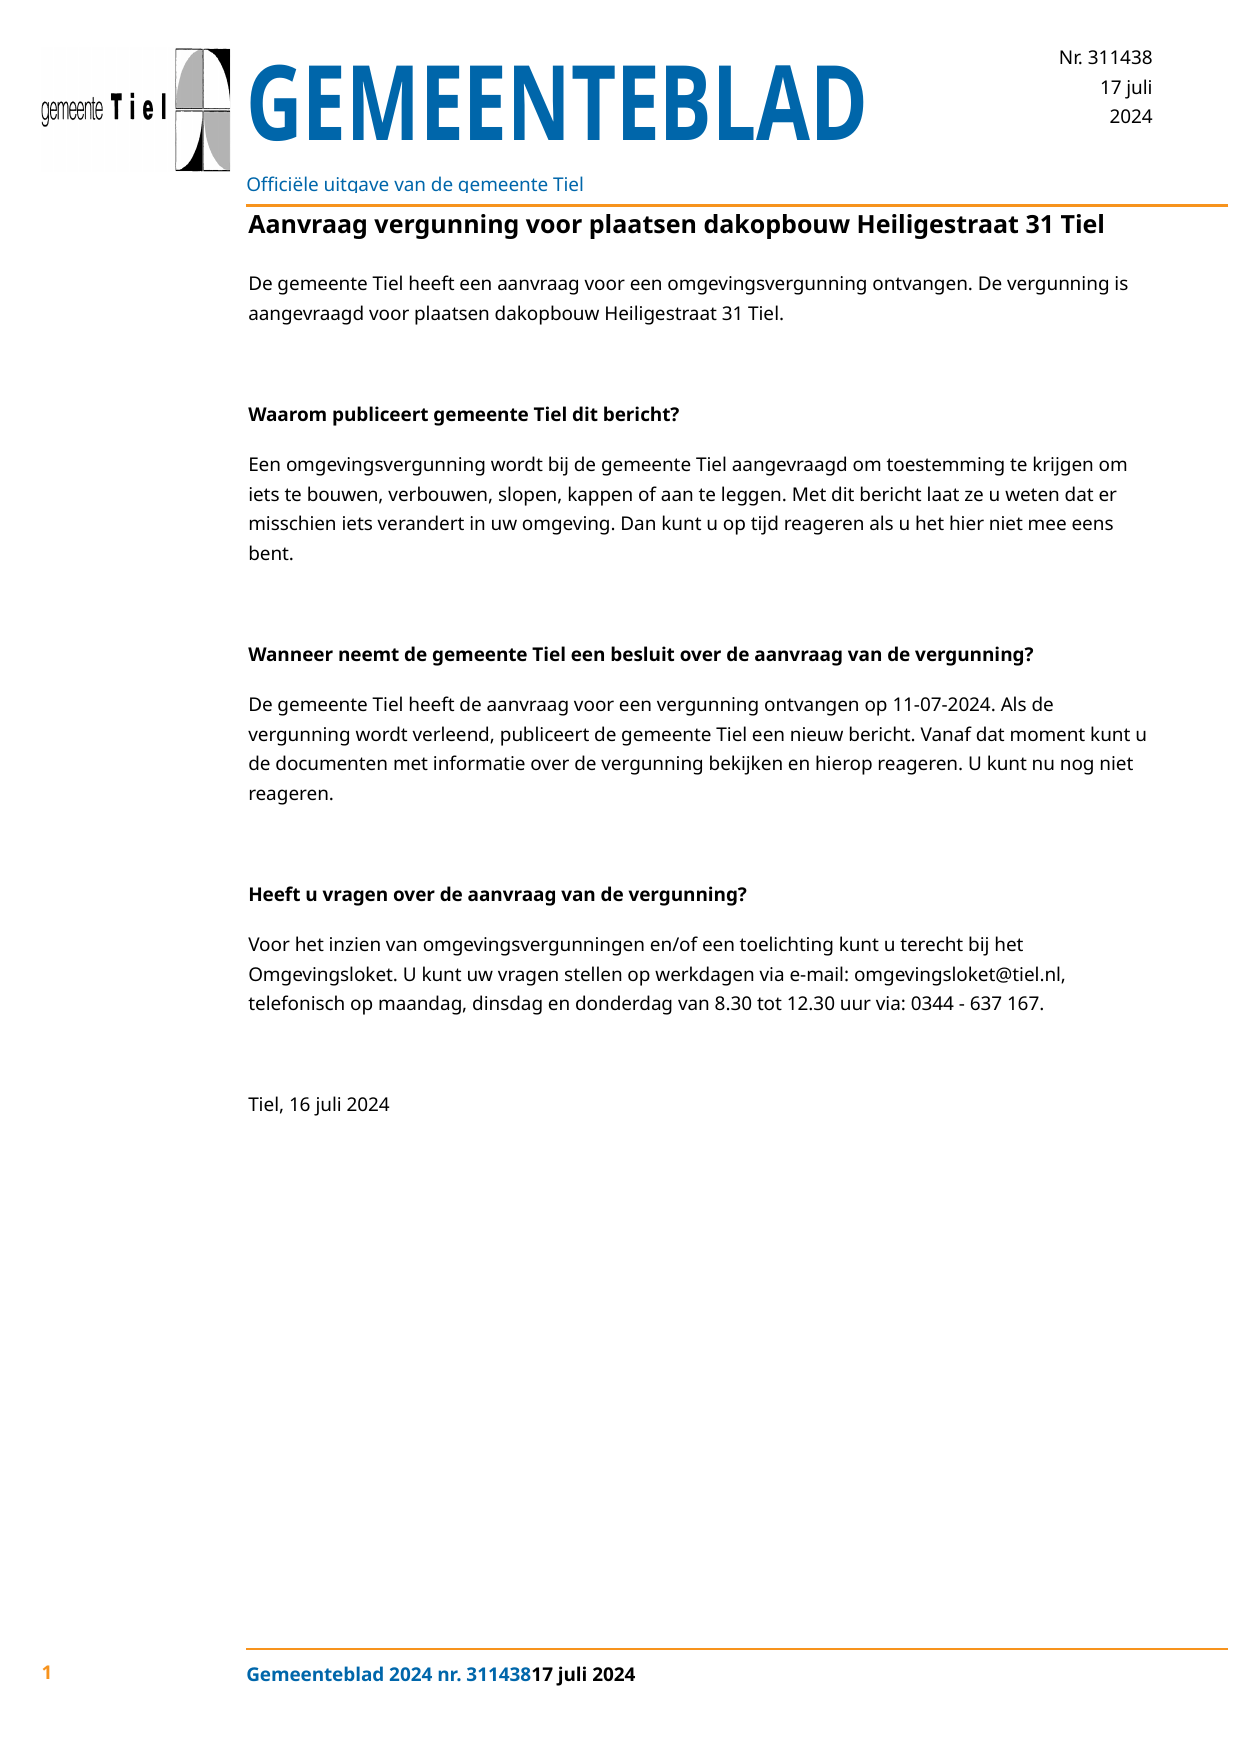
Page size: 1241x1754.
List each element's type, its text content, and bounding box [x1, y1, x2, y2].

text Een omgevingsvergunning wordt bij de gemeente Tiel aangevraagd om toestemming te krijgen om iets te bouwen, verbouwen, slopen, kappen of aan te leggen. Met dit bericht laat ze u weten dat er misschien iets verandert in uw omgeving. Dan kunt u op tijd reageren als u het hier niet mee eens bent. [248, 451, 1152, 566]
text De gemeente Tiel heeft een aanvraag voor een omgevingsvergunning ontvangen. De vergunning is aangevraagd voor plaatsen dakopbouw Heiligestraat 31 Tiel. [248, 270, 1152, 326]
text De gemeente Tiel heeft de aanvraag voor een vergunning ontvangen op 11-07-2024. Als de vergunning wordt verleend, publiceert de gemeente Tiel een nieuw bericht. Vanaf dat moment kunt u de documenten met informatie over de vergunning bekijken en hierop reageren. U kunt nu nog niet reageren. [248, 691, 1152, 806]
text Wanneer neemt de gemeente Tiel een besluit over de aanvraag van de vergunning? [248, 641, 1152, 666]
text Voor het inzien van omgevingsvergunningen en/of een toelichting kunt u terecht bij het Omgevingsloket. U kunt uw vragen stellen op werkdagen via e-mail: omgevingsloket@tiel.nl, telefonisch op maandag, dinsdag en donderdag van 8.30 tot 12.30 uur via: 0344 - 637 167. [248, 931, 1152, 1016]
text Tiel, 16 juli 2024 [248, 1091, 1152, 1117]
text Waarom publiceert gemeente Tiel dit bericht? [248, 401, 1152, 426]
text Heeft u vragen over de aanvraag van de vergunning? [248, 881, 1152, 906]
text Aanvraag vergunning voor plaatsen dakopbouw Heiligestraat 31 Tiel [248, 207, 1152, 241]
picture [41, 47, 231, 172]
